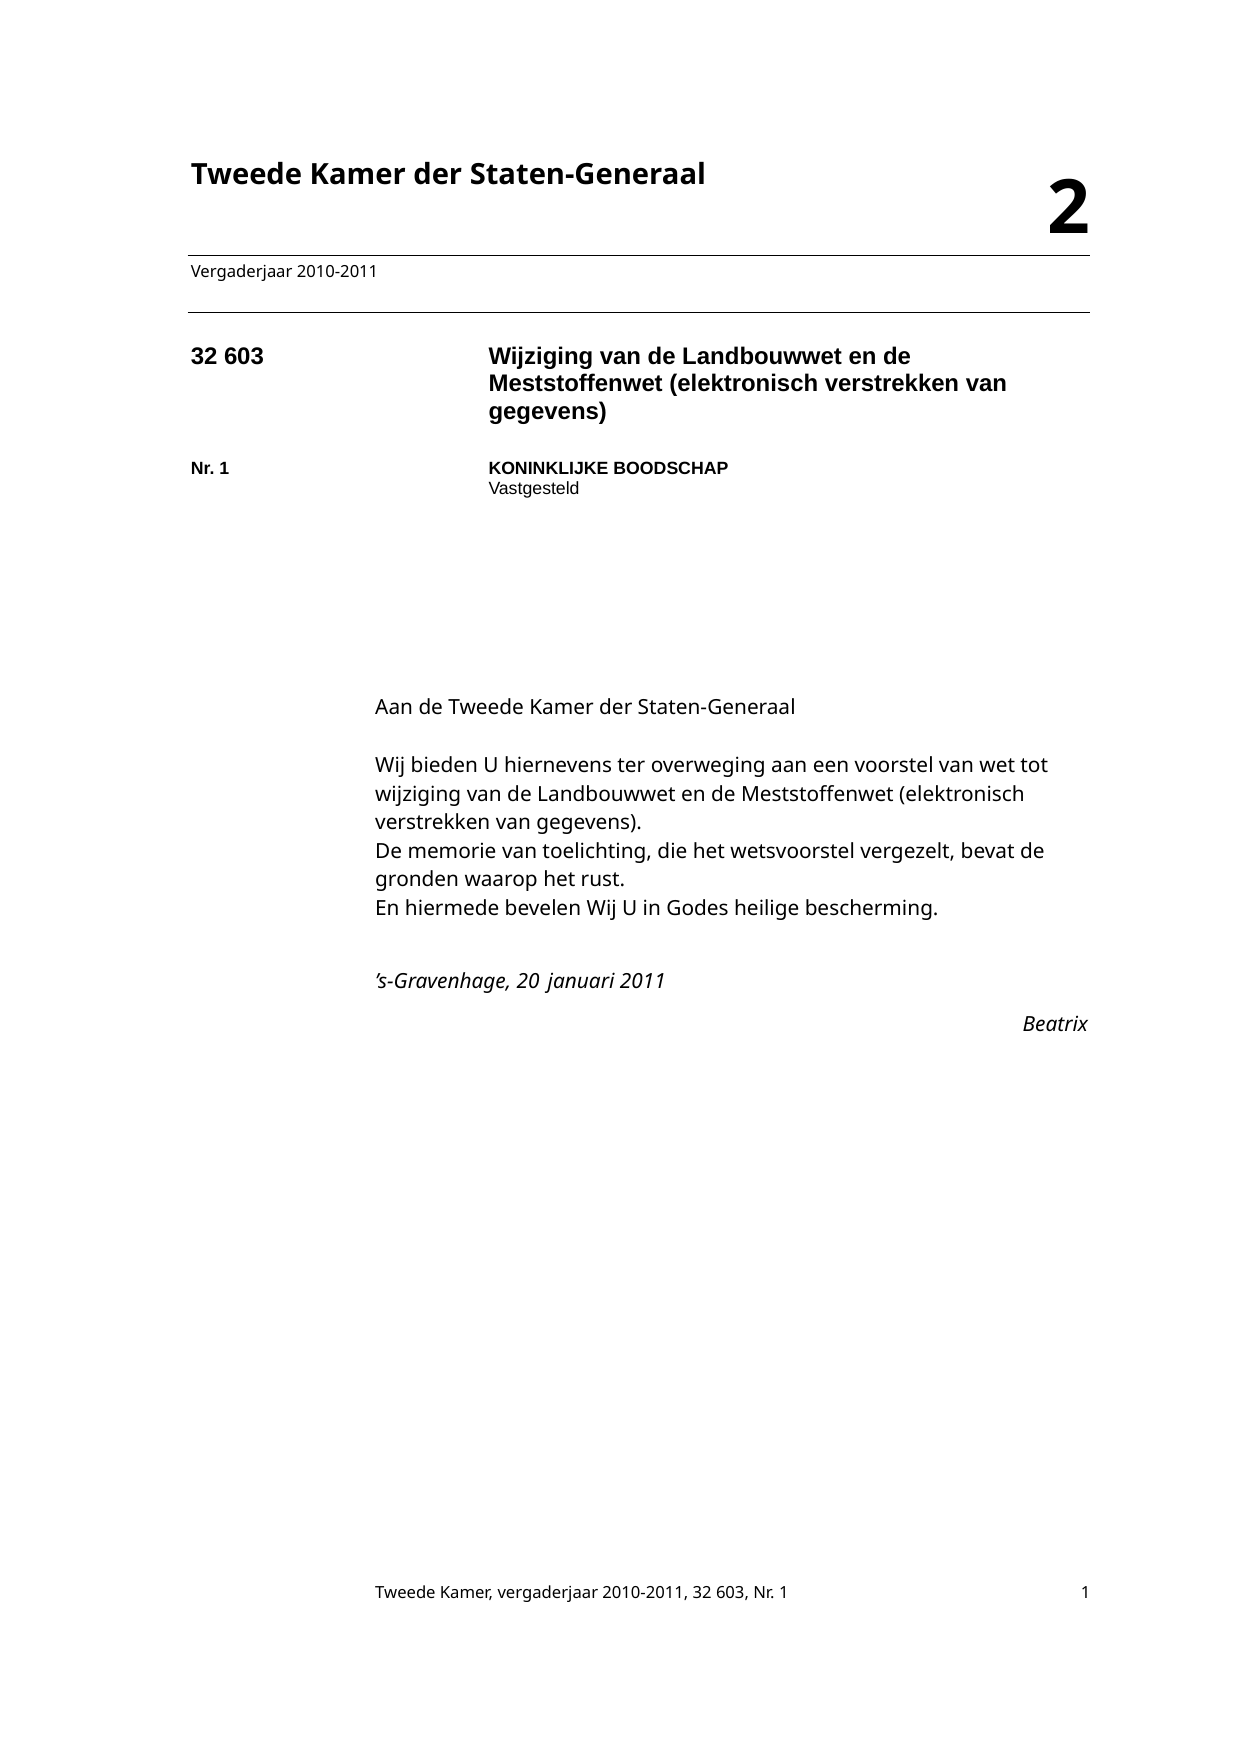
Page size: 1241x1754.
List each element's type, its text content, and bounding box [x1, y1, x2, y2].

table_cell KONINKLIJKE BOODSCHAP Vastgesteld [485, 455, 1090, 573]
table_header 2 [910, 150, 1090, 255]
text Wij bieden U hiernevens ter overweging aan een voorstel van wet tot wijziging van de Landbouwwet en de Meststoffenwet (elektronisch verstrekken van gegevens). [375, 751, 1090, 836]
table_cell Wijziging van de Landbouwwet en de Meststoffenwet (elektronisch verstrekken van gegevens) [485, 339, 1090, 454]
table_cell Nr. 1 [188, 455, 485, 573]
table_cell Vergaderjaar 2010-2011 [188, 256, 485, 312]
text Beatrix [375, 1009, 1090, 1038]
text ’s-Gravenhage, 20 januari 2011 [375, 966, 1090, 994]
table_cell [188, 313, 485, 339]
table_cell 32 603 [188, 339, 485, 454]
table_cell [485, 313, 1090, 339]
text En hiermede bevelen Wij U in Godes heilige bescherming. [375, 893, 1090, 921]
table_cell [485, 256, 1090, 312]
text Aan de Tweede Kamer der Staten-Generaal [375, 692, 1090, 721]
text De memorie van toelichting, die het wetsvoorstel vergezelt, bevat de gronden waarop het rust. [375, 836, 1090, 893]
table_header Tweede Kamer der Staten-Generaal [188, 150, 909, 255]
